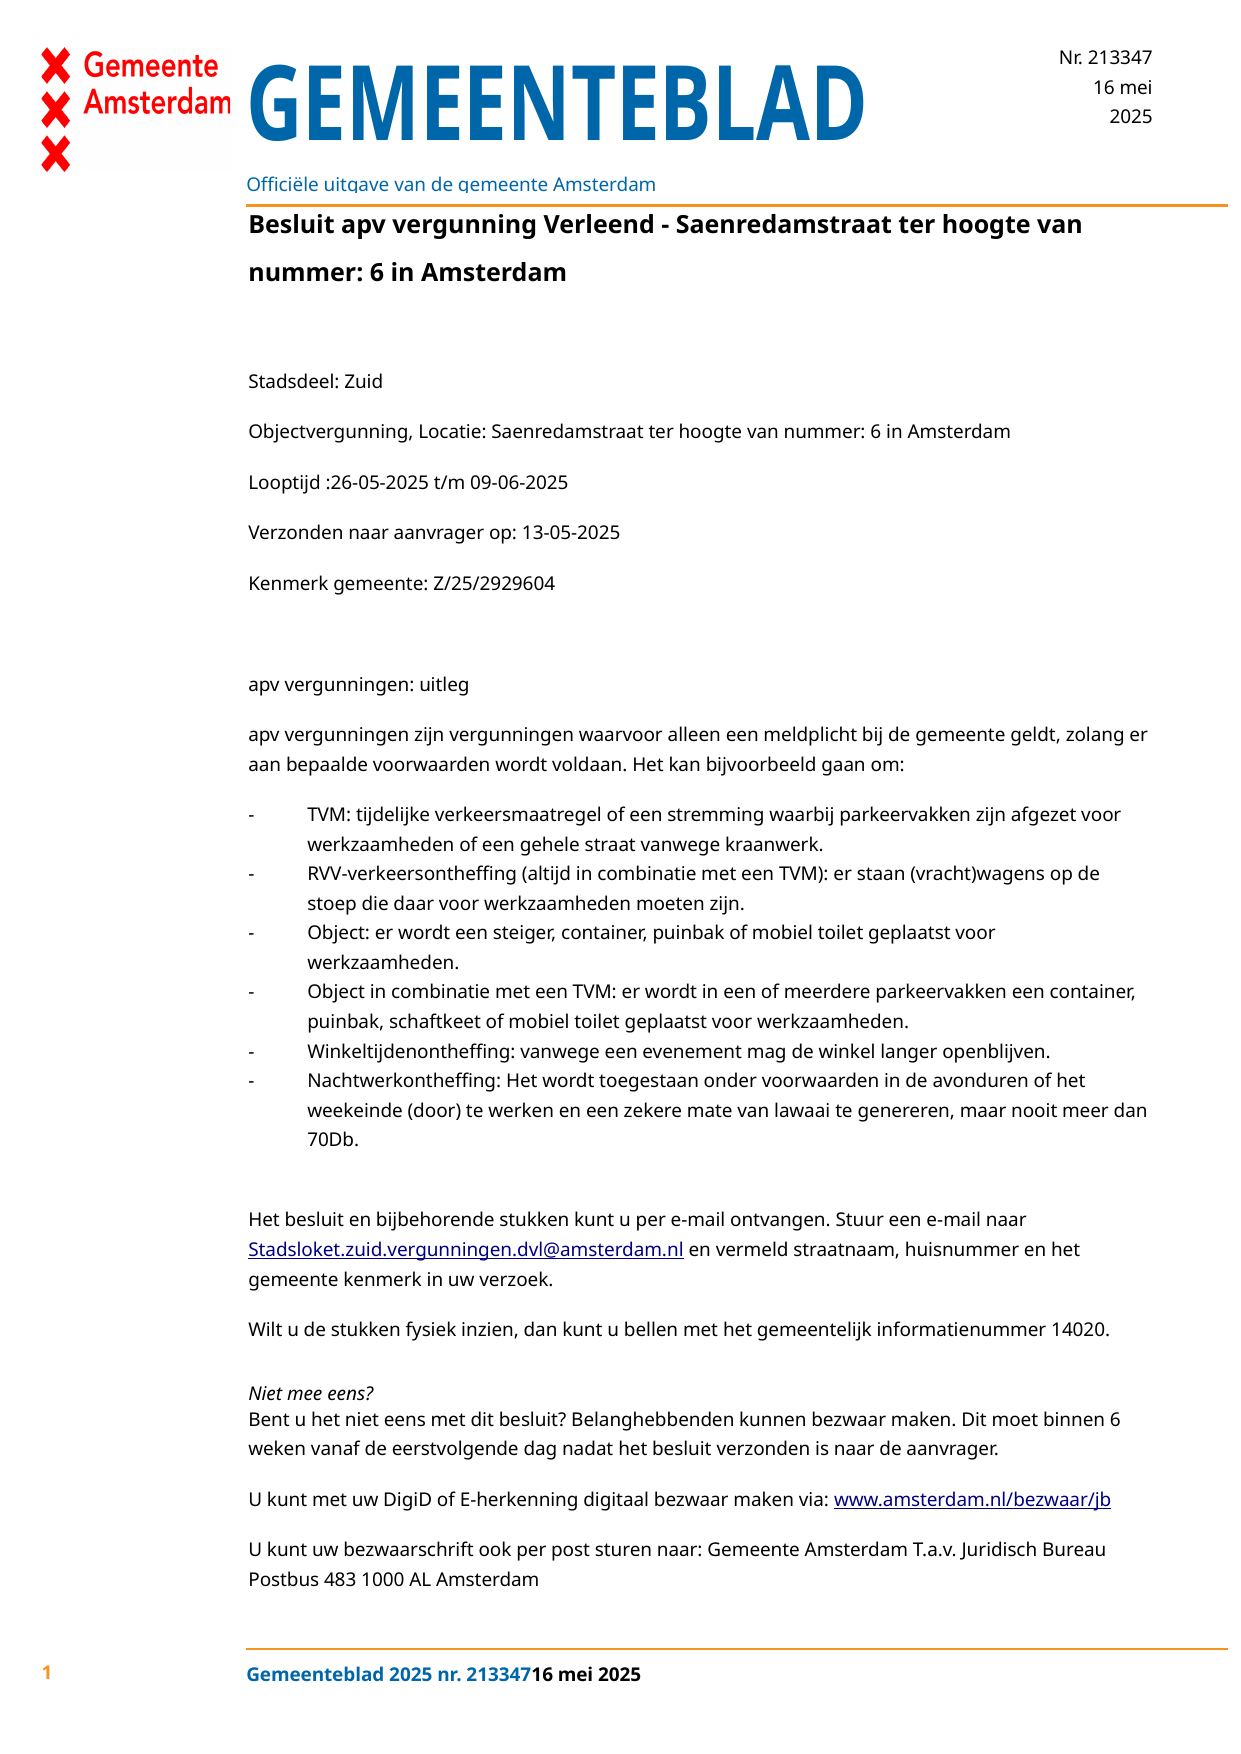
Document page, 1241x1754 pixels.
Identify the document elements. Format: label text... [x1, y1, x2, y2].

text Het besluit en bijbehorende stukken kunt u per e-mail ontvangen. Stuur een e-mail naar Stadsloket.zuid.vergunningen.dvl@amsterdam.nl en vermeld straatnaam, huisnummer en het gemeente kenmerk in uw verzoek. [248, 1207, 1152, 1292]
text Wilt u de stukken fysiek inzien, dan kunt u bellen met het gemeentelijk informatienummer 14020. [248, 1316, 1152, 1342]
list RVV-verkeersontheffing (altijd in combinatie met een TVM): er staan (vracht)wagens op de stoep die daar voor werkzaamheden moeten zijn. [248, 860, 1152, 916]
text Kenmerk gemeente: Z/25/2929604 [248, 570, 1152, 596]
text Verzonden naar aanvrager op: 13-05-2025 [248, 519, 1152, 545]
text U kunt uw bezwaarschrift ook per post sturen naar: Gemeente Amsterdam T.a.v. Juridisch Bureau Postbus 483 1000 AL Amsterdam [248, 1536, 1152, 1592]
text Stadsdeel: Zuid [248, 368, 1152, 394]
text Objectvergunning, Locatie: Saenredamstraat ter hoogte van nummer: 6 in Amsterdam [248, 419, 1152, 444]
list Object: er wordt een steiger, container, puinbak of mobiel toilet geplaatst voor werkzaamheden. [248, 919, 1152, 975]
text Looptijd :26-05-2025 t/m 09-06-2025 [248, 469, 1152, 495]
list TVM: tijdelijke verkeersmaatregel of een stremming waarbij parkeervakken zijn afgezet voor werkzaamheden of een gehele straat vanwege kraanwerk. [248, 801, 1152, 857]
text Bent u het niet eens met dit besluit? Belanghebbenden kunnen bezwaar maken. Dit moet binnen 6 weken vanaf de eerstvolgende dag nadat het besluit verzonden is naar de aanvrager. [248, 1406, 1152, 1461]
text apv vergunningen zijn vergunningen waarvoor alleen een meldplicht bij de gemeente geldt, zolang er aan bepaalde voorwaarden wordt voldaan. Het kan bijvoorbeeld gaan om: [248, 721, 1152, 777]
text apv vergunningen: uitleg [248, 671, 1152, 697]
text U kunt met uw DigiD of E-herkenning digitaal bezwaar maken via: www.amsterdam.nl/bezwaar/jb [248, 1486, 1152, 1512]
text Niet mee eens? [248, 1380, 1152, 1406]
list Winkeltijdenontheffing: vanwege een evenement mag de winkel langer openblijven. [248, 1038, 1152, 1064]
list Object in combinatie met een TVM: er wordt in een of meerdere parkeervakken een container, puinbak, schaftkeet of mobiel toilet geplaatst voor werkzaamheden. [248, 979, 1152, 1034]
text Besluit apv vergunning Verleend - Saenredamstraat ter hoogte van nummer: 6 in Amsterdam [248, 207, 1152, 288]
list Nachtwerkontheffing: Het wordt toegestaan onder voorwaarden in de avonduren of het weekeinde (door) te werken en een zekere mate van lawaai te genereren, maar nooit meer dan 70Db. [248, 1067, 1152, 1152]
picture [41, 47, 231, 172]
